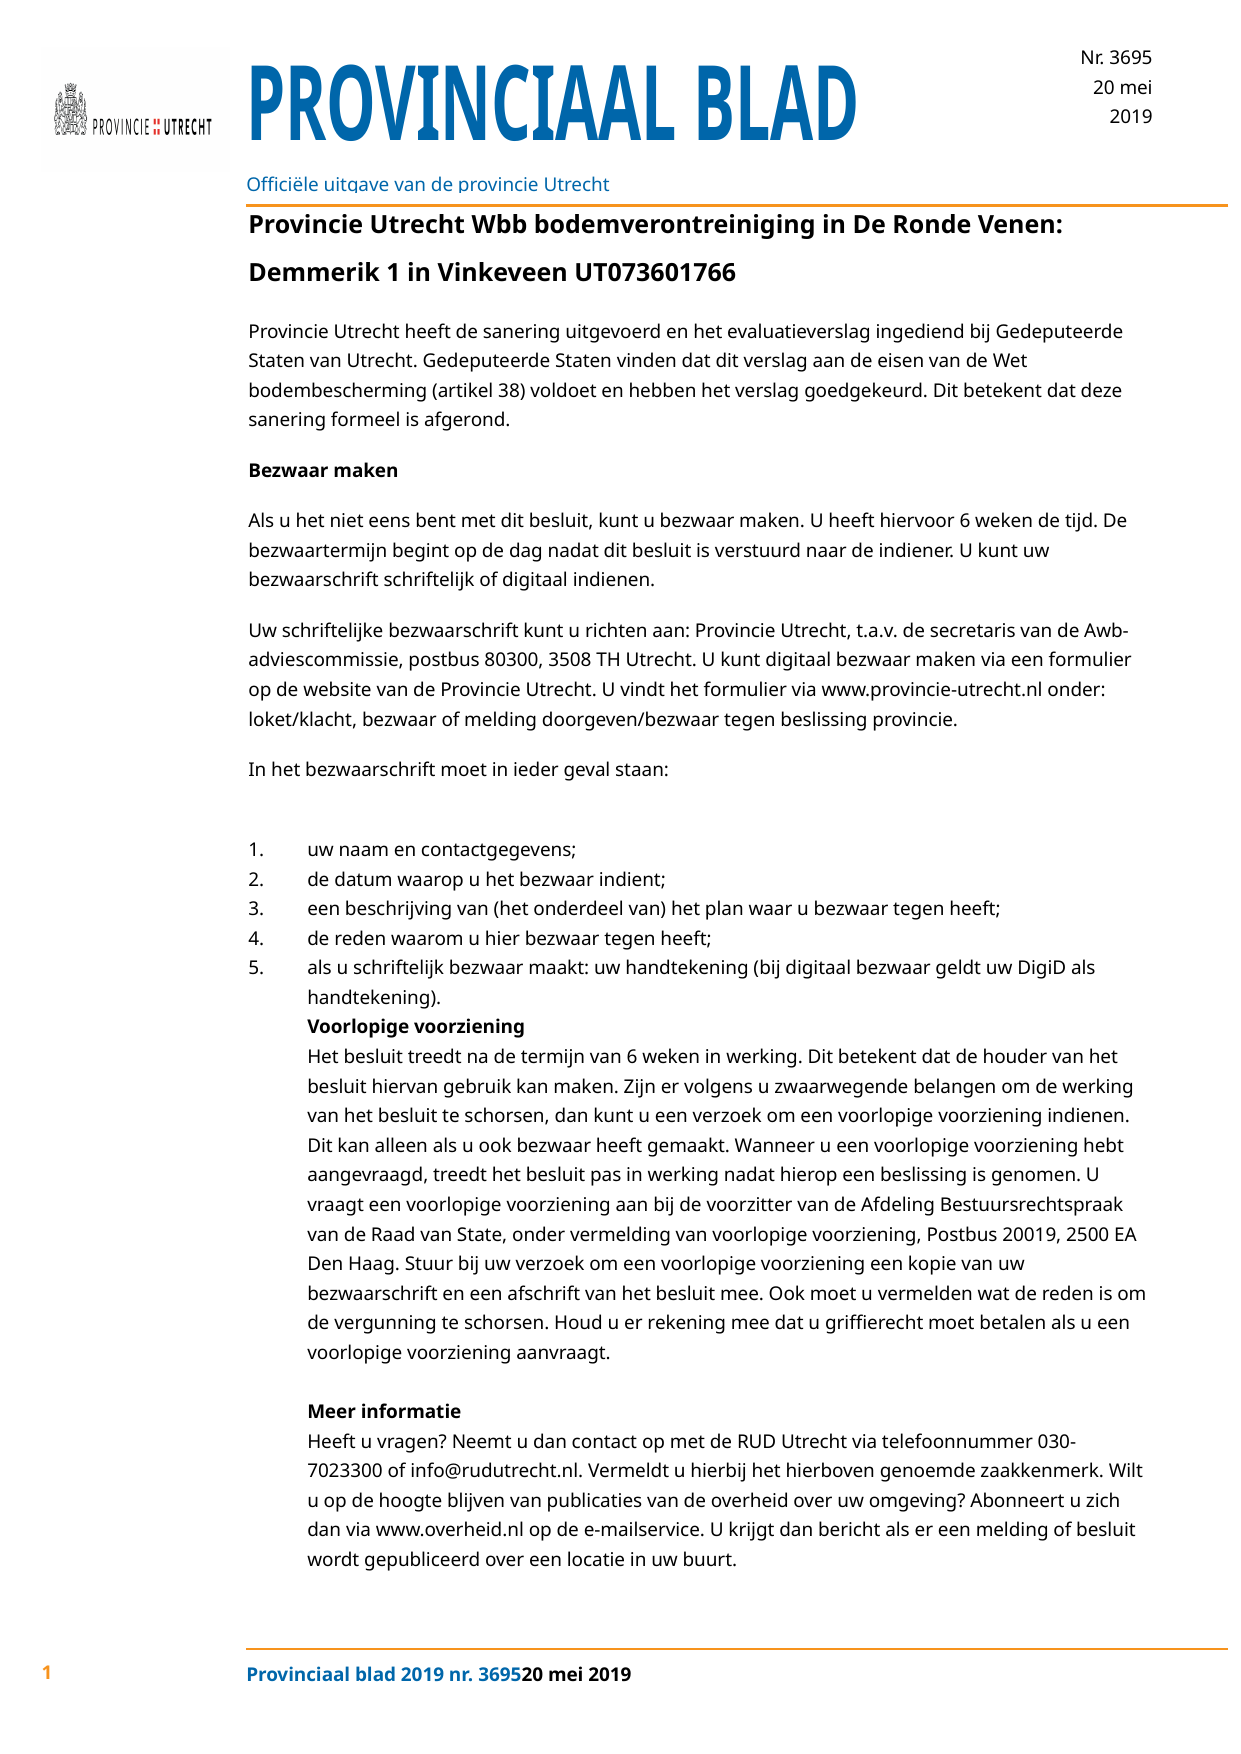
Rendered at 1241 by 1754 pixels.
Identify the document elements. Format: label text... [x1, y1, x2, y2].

text Uw schriftelijke bezwaarschrift kunt u richten aan: Provincie Utrecht, t.a.v. de secretaris van de Awb-adviescommissie, postbus 80300, 3508 TH Utrecht. U kunt digitaal bezwaar maken via een formulier op de website van de Provincie Utrecht. U vindt het formulier via www.provincie-utrecht.nl onder: loket/klacht, bezwaar of melding doorgeven/bezwaar tegen beslissing provincie. [248, 617, 1152, 732]
list een beschrijving van (het onderdeel van) het plan waar u bezwaar tegen heeft; [248, 895, 1152, 921]
text Als u het niet eens bent met dit besluit, kunt u bezwaar maken. U heeft hiervoor 6 weken de tijd. De bezwaartermijn begint op de dag nadat dit besluit is verstuurd naar de indiener. U kunt uw bezwaarschrift schriftelijk of digitaal indienen. [248, 507, 1152, 592]
list Heeft u vragen? Neemt u dan contact op met de RUD Utrecht via telefoonnummer 030-7023300 of info@rudutrecht.nl. Vermeldt u hierbij het hierboven genoemde zaakkenmerk. Wilt u op de hoogte blijven van publicaties van de overheid over uw omgeving? Abonneert u zich dan via www.overheid.nl op de e-mailservice. U krijgt dan bericht als er een melding of besluit wordt gepubliceerd over een locatie in uw buurt. [248, 1428, 1152, 1572]
list Voorlopige voorziening [248, 1014, 1152, 1039]
text Provincie Utrecht heeft de sanering uitgevoerd en het evaluatieverslag ingediend bij Gedeputeerde Staten van Utrecht. Gedeputeerde Staten vinden dat dit verslag aan de eisen van de Wet bodembescherming (artikel 38) voldoet en hebben het verslag goedgekeurd. Dit betekent dat deze sanering formeel is afgerond. [248, 318, 1152, 432]
picture [41, 47, 231, 172]
list als u schriftelijk bezwaar maakt: uw handtekening (bij digitaal bezwaar geldt uw DigiD als handtekening). [248, 954, 1152, 1010]
list uw naam en contactgegevens; [248, 836, 1152, 862]
text In het bezwaarschrift moet in ieder geval staan: [248, 756, 1152, 782]
text Bezwaar maken [248, 457, 1152, 483]
list Het besluit treedt na de termijn van 6 weken in werking. Dit betekent dat de houder van het besluit hiervan gebruik kan maken. Zijn er volgens u zwaarwegende belangen om de werking van het besluit te schorsen, dan kunt u een verzoek om een voorlopige voorziening indienen. Dit kan alleen als u ook bezwaar heeft gemaakt. Wanneer u een voorlopige voorziening hebt aangevraagd, treedt het besluit pas in werking nadat hierop een beslissing is genomen. U vraagt een voorlopige voorziening aan bij de voorzitter van de Afdeling Bestuursrechtspraak van de Raad van State, onder vermelding van voorlopige voorziening, Postbus 20019, 2500 EA Den Haag. Stuur bij uw verzoek om een voorlopige voorziening een kopie van uw bezwaarschrift en een afschrift van het besluit mee. Ook moet u vermelden wat de reden is om de vergunning te schorsen. Houd u er rekening mee dat u griffierecht moet betalen als u een voorlopige voorziening aanvraagt. [248, 1043, 1152, 1365]
list de reden waarom u hier bezwaar tegen heeft; [248, 925, 1152, 951]
list de datum waarop u het bezwaar indient; [248, 866, 1152, 892]
list Meer informatie [248, 1398, 1152, 1424]
text Provincie Utrecht Wbb bodemverontreiniging in De Ronde Venen: Demmerik 1 in Vinkeveen UT073601766 [248, 207, 1152, 288]
